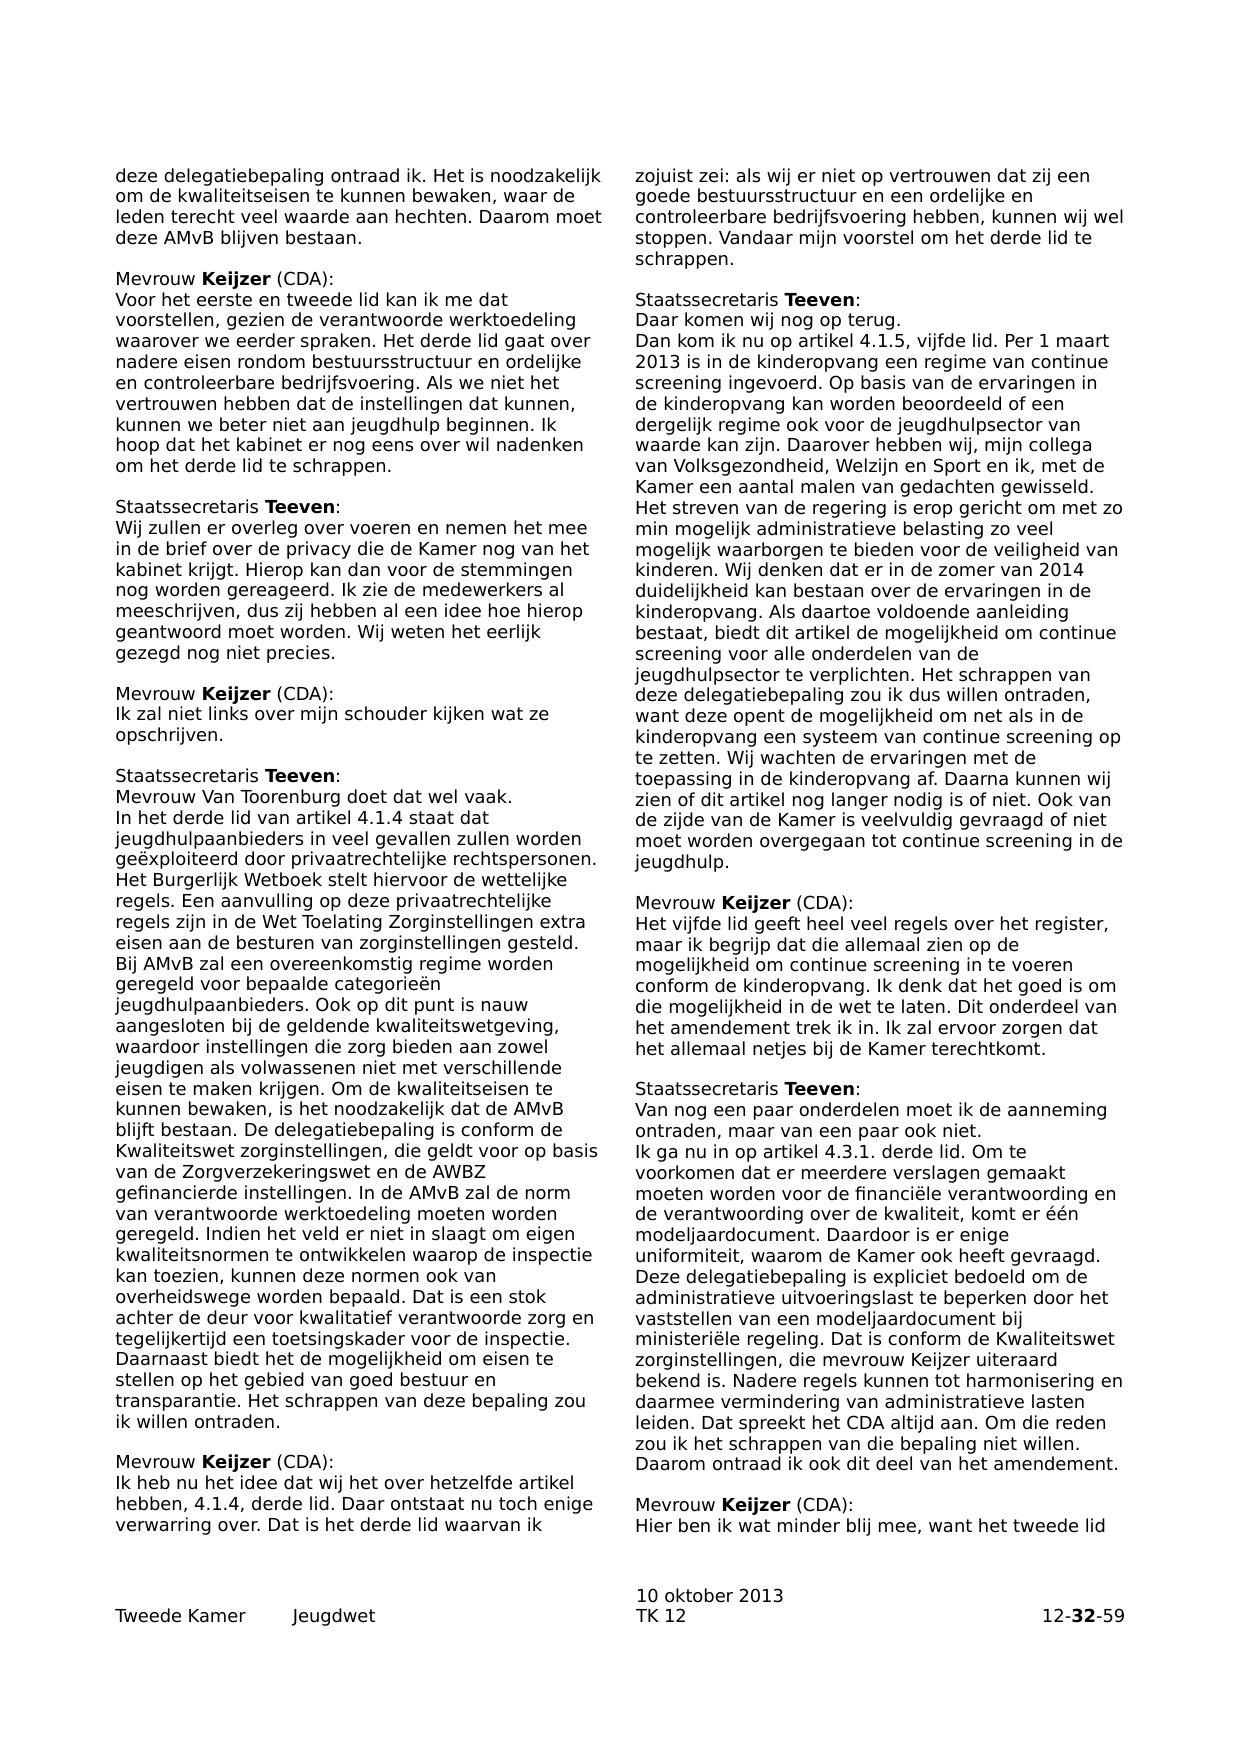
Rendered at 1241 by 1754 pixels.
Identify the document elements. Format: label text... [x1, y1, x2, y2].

text deze delegatiebepaling ontraad ik. Het is noodzakelijk om de kwaliteitseisen te kunnen bewaken, waar de leden terecht veel waarde aan hechten. Daarom moet deze AMvB blijven bestaan. [115, 165, 605, 249]
text Mevrouw Keijzer (CDA): [115, 1452, 605, 1473]
text Mevrouw Keijzer (CDA): [635, 1495, 1125, 1516]
text Mevrouw Van Toorenburg doet dat wel vaak. [115, 787, 605, 807]
text Van nog een paar onderdelen moet ik de aanneming ontraden, maar van een paar ook niet. [635, 1100, 1125, 1142]
text Mevrouw Keijzer (CDA): [115, 683, 605, 704]
text Staatssecretaris Teeven: [635, 289, 1125, 310]
text Staatssecretaris Teeven: [115, 766, 605, 787]
text Ik zal niet links over mijn schouder kijken wat ze opschrijven. [115, 704, 605, 746]
text Voor het eerste en tweede lid kan ik me dat voorstellen, gezien de verantwoorde werktoedeling waarover we eerder spraken. Het derde lid gaat over nadere eisen rondom bestuursstructuur en ordelijke en controleerbare bedrijfsvoering. Als we niet het vertrouwen hebben dat de instellingen dat kunnen, kunnen we beter niet aan jeugdhulp beginnen. Ik hoop dat het kabinet er nog eens over wil nadenken om het derde lid te schrappen. [115, 289, 605, 477]
text Hier ben ik wat minder blij mee, want het tweede lid [635, 1516, 1125, 1537]
text Ik ga nu in op artikel 4.3.1. derde lid. Om te voorkomen dat er meerdere verslagen gemaakt moeten worden voor de financiële verantwoording en de verantwoording over de kwaliteit, komt er één modeljaardocument. Daardoor is er enige uniformiteit, waarom de Kamer ook heeft gevraagd. Deze delegatiebepaling is expliciet bedoeld om de administratieve uitvoeringslast te beperken door het vaststellen van een modeljaardocument bij ministeriële regeling. Dat is conform de Kwaliteitswet zorginstellingen, die mevrouw Keijzer uiteraard bekend is. Nadere regels kunnen tot harmonisering en daarmee vermindering van administratieve lasten leiden. Dat spreekt het CDA altijd aan. Om die reden zou ik het schrappen van die bepaling niet willen. Daarom ontraad ik ook dit deel van het amendement. [635, 1142, 1125, 1475]
text Ik heb nu het idee dat wij het over hetzelfde artikel hebben, 4.1.4, derde lid. Daar ontstaat nu toch enige verwarring over. Dat is het derde lid waarvan ik [115, 1473, 605, 1536]
text Mevrouw Keijzer (CDA): [635, 893, 1125, 913]
text Dan kom ik nu op artikel 4.1.5, vijfde lid. Per 1 maart 2013 is in de kinderopvang een regime van continue screening ingevoerd. Op basis van de ervaringen in de kinderopvang kan worden beoordeeld of een dergelijk regime ook voor de jeugdhulpsector van waarde kan zijn. Daarover hebben wij, mijn collega van Volksgezondheid, Welzijn en Sport en ik, met de Kamer een aantal malen van gedachten gewisseld. Het streven van de regering is erop gericht om met zo min mogelijk administratieve belasting zo veel mogelijk waarborgen te bieden voor de veiligheid van kinderen. Wij denken dat er in de zomer van 2014 duidelijkheid kan bestaan over de ervaringen in de kinderopvang. Als daartoe voldoende aanleiding bestaat, biedt dit artikel de mogelijkheid om continue screening voor alle onderdelen van de jeugdhulpsector te verplichten. Het schrappen van deze delegatiebepaling zou ik dus willen ontraden, want deze opent de mogelijkheid om net als in de kinderopvang een systeem van continue screening op te zetten. Wij wachten de ervaringen met de toepassing in de kinderopvang af. Daarna kunnen wij zien of dit artikel nog langer nodig is of niet. Ook van de zijde van de Kamer is veelvuldig gevraagd of niet moet worden overgegaan tot continue screening in de jeugdhulp. [635, 331, 1125, 873]
text Staatssecretaris Teeven: [115, 497, 605, 518]
text Staatssecretaris Teeven: [635, 1079, 1125, 1100]
text Daar komen wij nog op terug. [635, 310, 1125, 331]
text In het derde lid van artikel 4.1.4 staat dat jeugdhulpaanbieders in veel gevallen zullen worden geëxploiteerd door privaatrechtelijke rechtspersonen. Het Burgerlijk Wetboek stelt hiervoor de wettelijke regels. Een aanvulling op deze privaatrechtelijke regels zijn in de Wet Toelating Zorginstellingen extra eisen aan de besturen van zorginstellingen gesteld. Bij AMvB zal een overeenkomstig regime worden geregeld voor bepaalde categorieën jeugdhulpaanbieders. Ook op dit punt is nauw aangesloten bij de geldende kwaliteitswetgeving, waardoor instellingen die zorg bieden aan zowel jeugdigen als volwassenen niet met verschillende eisen te maken krijgen. Om de kwaliteitseisen te kunnen bewaken, is het noodzakelijk dat de AMvB blijft bestaan. De delegatiebepaling is conform de Kwaliteitswet zorginstellingen, die geldt voor op basis van de Zorgverzekeringswet en de AWBZ gefinancierde instellingen. In de AMvB zal de norm van verantwoorde werktoedeling moeten worden geregeld. Indien het veld er niet in slaagt om eigen kwaliteitsnormen te ontwikkelen waarop de inspectie kan toezien, kunnen deze normen ook van overheidswege worden bepaald. Dat is een stok achter de deur voor kwalitatief verantwoorde zorg en tegelijkertijd een toetsingskader voor de inspectie. Daarnaast biedt het de mogelijkheid om eisen te stellen op het gebied van goed bestuur en transparantie. Het schrappen van deze bepaling zou ik willen ontraden. [115, 807, 605, 1432]
text zojuist zei: als wij er niet op vertrouwen dat zij een goede bestuursstructuur en een ordelijke en controleerbare bedrijfsvoering hebben, kunnen wij wel stoppen. Vandaar mijn voorstel om het derde lid te schrappen. [635, 165, 1125, 269]
text Het vijfde lid geeft heel veel regels over het register, maar ik begrijp dat die allemaal zien op de mogelijkheid om continue screening in te voeren conform de kinderopvang. Ik denk dat het goed is om die mogelijkheid in de wet te laten. Dit onderdeel van het amendement trek ik in. Ik zal ervoor zorgen dat het allemaal netjes bij de Kamer terechtkomt. [635, 913, 1125, 1059]
text Mevrouw Keijzer (CDA): [115, 269, 605, 289]
text Wij zullen er overleg over voeren en nemen het mee in de brief over de privacy die de Kamer nog van het kabinet krijgt. Hierop kan dan voor de stemmingen nog worden gereageerd. Ik zie de medewerkers al meeschrijven, dus zij hebben al een idee hoe hierop geantwoord moet worden. Wij weten het eerlijk gezegd nog niet precies. [115, 518, 605, 663]
